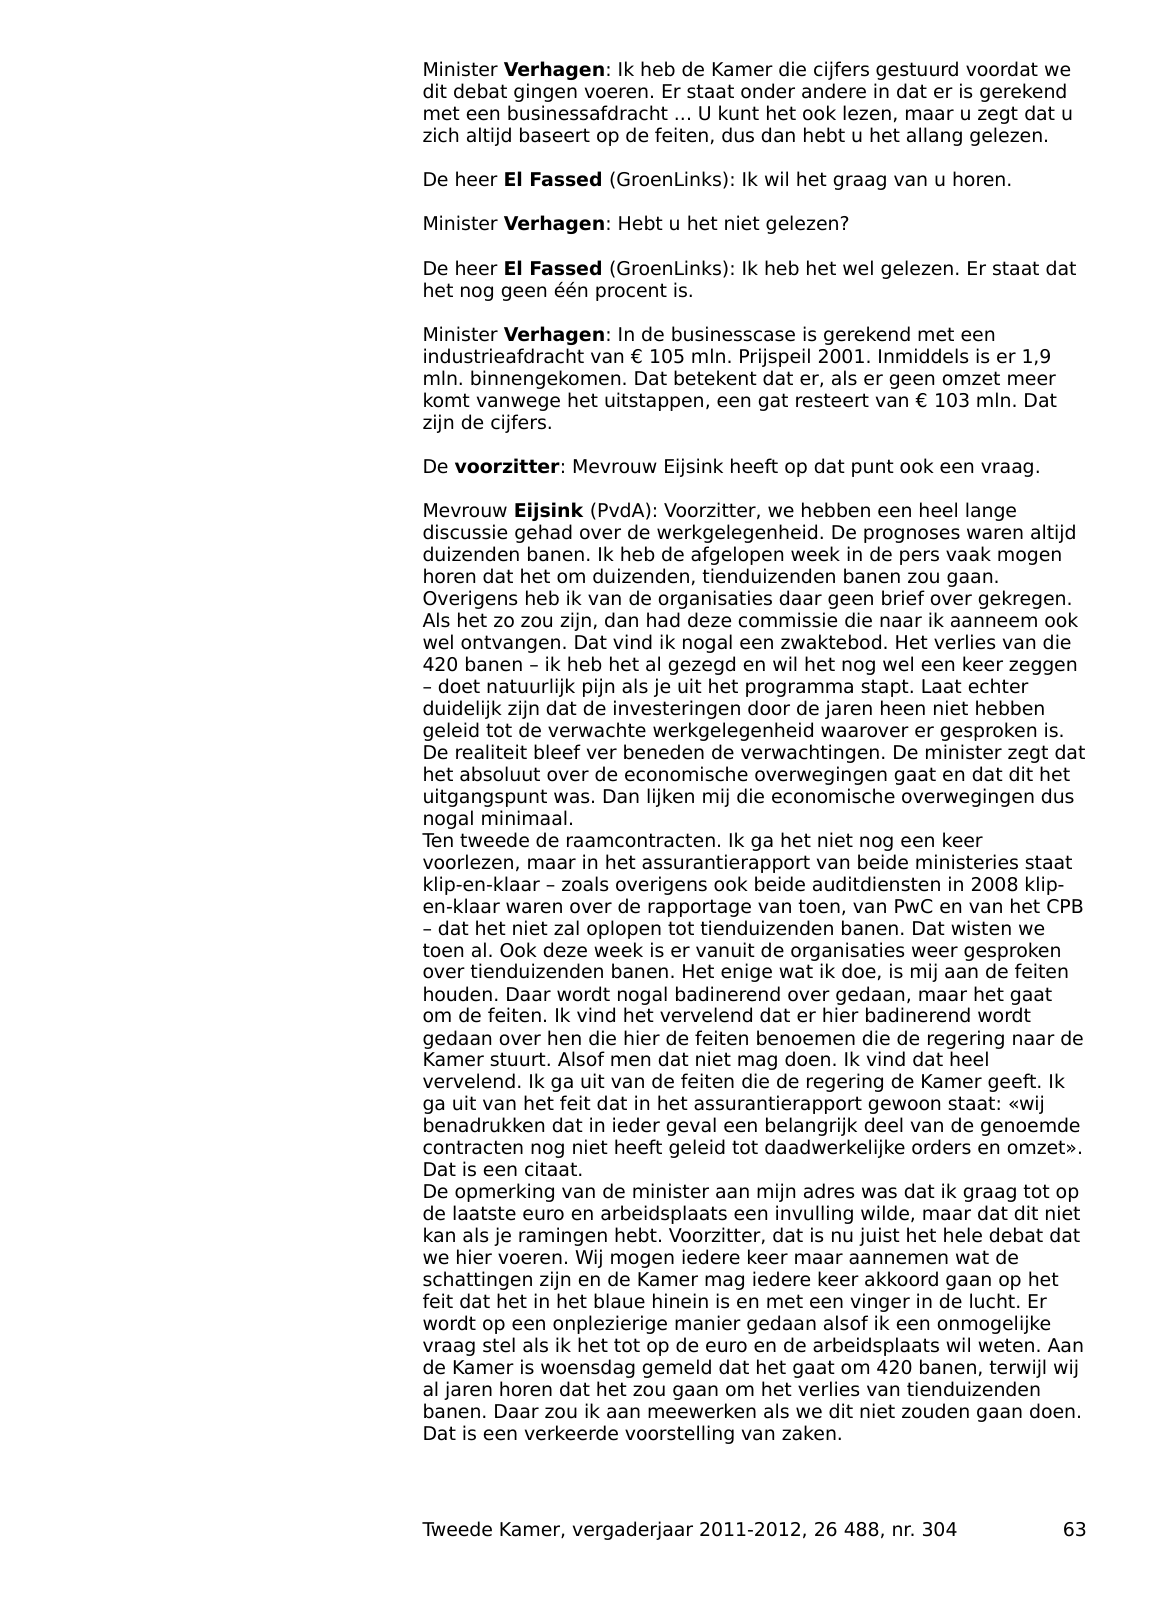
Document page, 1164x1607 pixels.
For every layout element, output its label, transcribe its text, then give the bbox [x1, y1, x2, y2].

text Minister Verhagen: In de businesscase is gerekend met een industrieafdracht van € 105 mln. Prijspeil 2001. Inmiddels is er 1,9 mln. binnengekomen. Dat betekent dat er, als er geen omzet meer komt vanwege het uitstappen, een gat resteert van € 103 mln. Dat zijn de cijfers. [422, 324, 1087, 433]
text De heer El Fassed (GroenLinks): Ik heb het wel gelezen. Er staat dat het nog geen één procent is. [422, 257, 1087, 301]
text De voorzitter: Mevrouw Eijsink heeft op dat punt ook een vraag. [422, 456, 1087, 478]
text De heer El Fassed (GroenLinks): Ik wil het graag van u horen. [422, 169, 1087, 191]
text Ten tweede de raamcontracten. Ik ga het niet nog een keer voorlezen, maar in het assurantierapport van beide ministeries staat klip-en-klaar – zoals overigens ook beide auditdiensten in 2008 klip-en-klaar waren over de rapportage van toen, van PwC en van het CPB – dat het niet zal oplopen tot tienduizenden banen. Dat wisten we toen al. Ook deze week is er vanuit de organisaties weer gesproken over tienduizenden banen. Het enige wat ik doe, is mij aan de feiten houden. Daar wordt nogal badinerend over gedaan, maar het gaat om de feiten. Ik vind het vervelend dat er hier badinerend wordt gedaan over hen die hier de feiten benoemen die de regering naar de Kamer stuurt. Alsof men dat niet mag doen. Ik vind dat heel vervelend. Ik ga uit van de feiten die de regering de Kamer geeft. Ik ga uit van het feit dat in het assurantierapport gewoon staat: «wij benadrukken dat in ieder geval een belangrijk deel van de genoemde contracten nog niet heeft geleid tot daadwerkelijke orders en omzet». Dat is een citaat. [422, 829, 1087, 1181]
text De opmerking van de minister aan mijn adres was dat ik graag tot op de laatste euro en arbeidsplaats een invulling wilde, maar dat dit niet kan als je ramingen hebt. Voorzitter, dat is nu juist het hele debat dat we hier voeren. Wij mogen iedere keer maar aannemen wat de schattingen zijn en de Kamer mag iedere keer akkoord gaan op het feit dat het in het blaue hinein is en met een vinger in de lucht. Er wordt op een onplezierige manier gedaan alsof ik een onmogelijke vraag stel als ik het tot op de euro en de arbeidsplaats wil weten. Aan de Kamer is woensdag gemeld dat het gaat om 420 banen, terwijl wij al jaren horen dat het zou gaan om het verlies van tienduizenden banen. Daar zou ik aan meewerken als we dit niet zouden gaan doen. Dat is een verkeerde voorstelling van zaken. [422, 1181, 1087, 1445]
text Mevrouw Eijsink (PvdA): Voorzitter, we hebben een heel lange discussie gehad over de werkgelegenheid. De prognoses waren altijd duizenden banen. Ik heb de afgelopen week in de pers vaak mogen horen dat het om duizenden, tienduizenden banen zou gaan. Overigens heb ik van de organisaties daar geen brief over gekregen. Als het zo zou zijn, dan had deze commissie die naar ik aanneem ook wel ontvangen. Dat vind ik nogal een zwaktebod. Het verlies van die 420 banen – ik heb het al gezegd en wil het nog wel een keer zeggen – doet natuurlijk pijn als je uit het programma stapt. Laat echter duidelijk zijn dat de investeringen door de jaren heen niet hebben geleid tot de verwachte werkgelegenheid waarover er gesproken is. De realiteit bleef ver beneden de verwachtingen. De minister zegt dat het absoluut over de economische overwegingen gaat en dat dit het uitgangspunt was. Dan lijken mij die economische overwegingen dus nogal minimaal. [422, 500, 1087, 829]
text Minister Verhagen: Ik heb de Kamer die cijfers gestuurd voordat we dit debat gingen voeren. Er staat onder andere in dat er is gerekend met een businessafdracht ... U kunt het ook lezen, maar u zegt dat u zich altijd baseert op de feiten, dus dan hebt u het allang gelezen. [422, 59, 1087, 147]
text Minister Verhagen: Hebt u het niet gelezen? [422, 213, 1087, 235]
